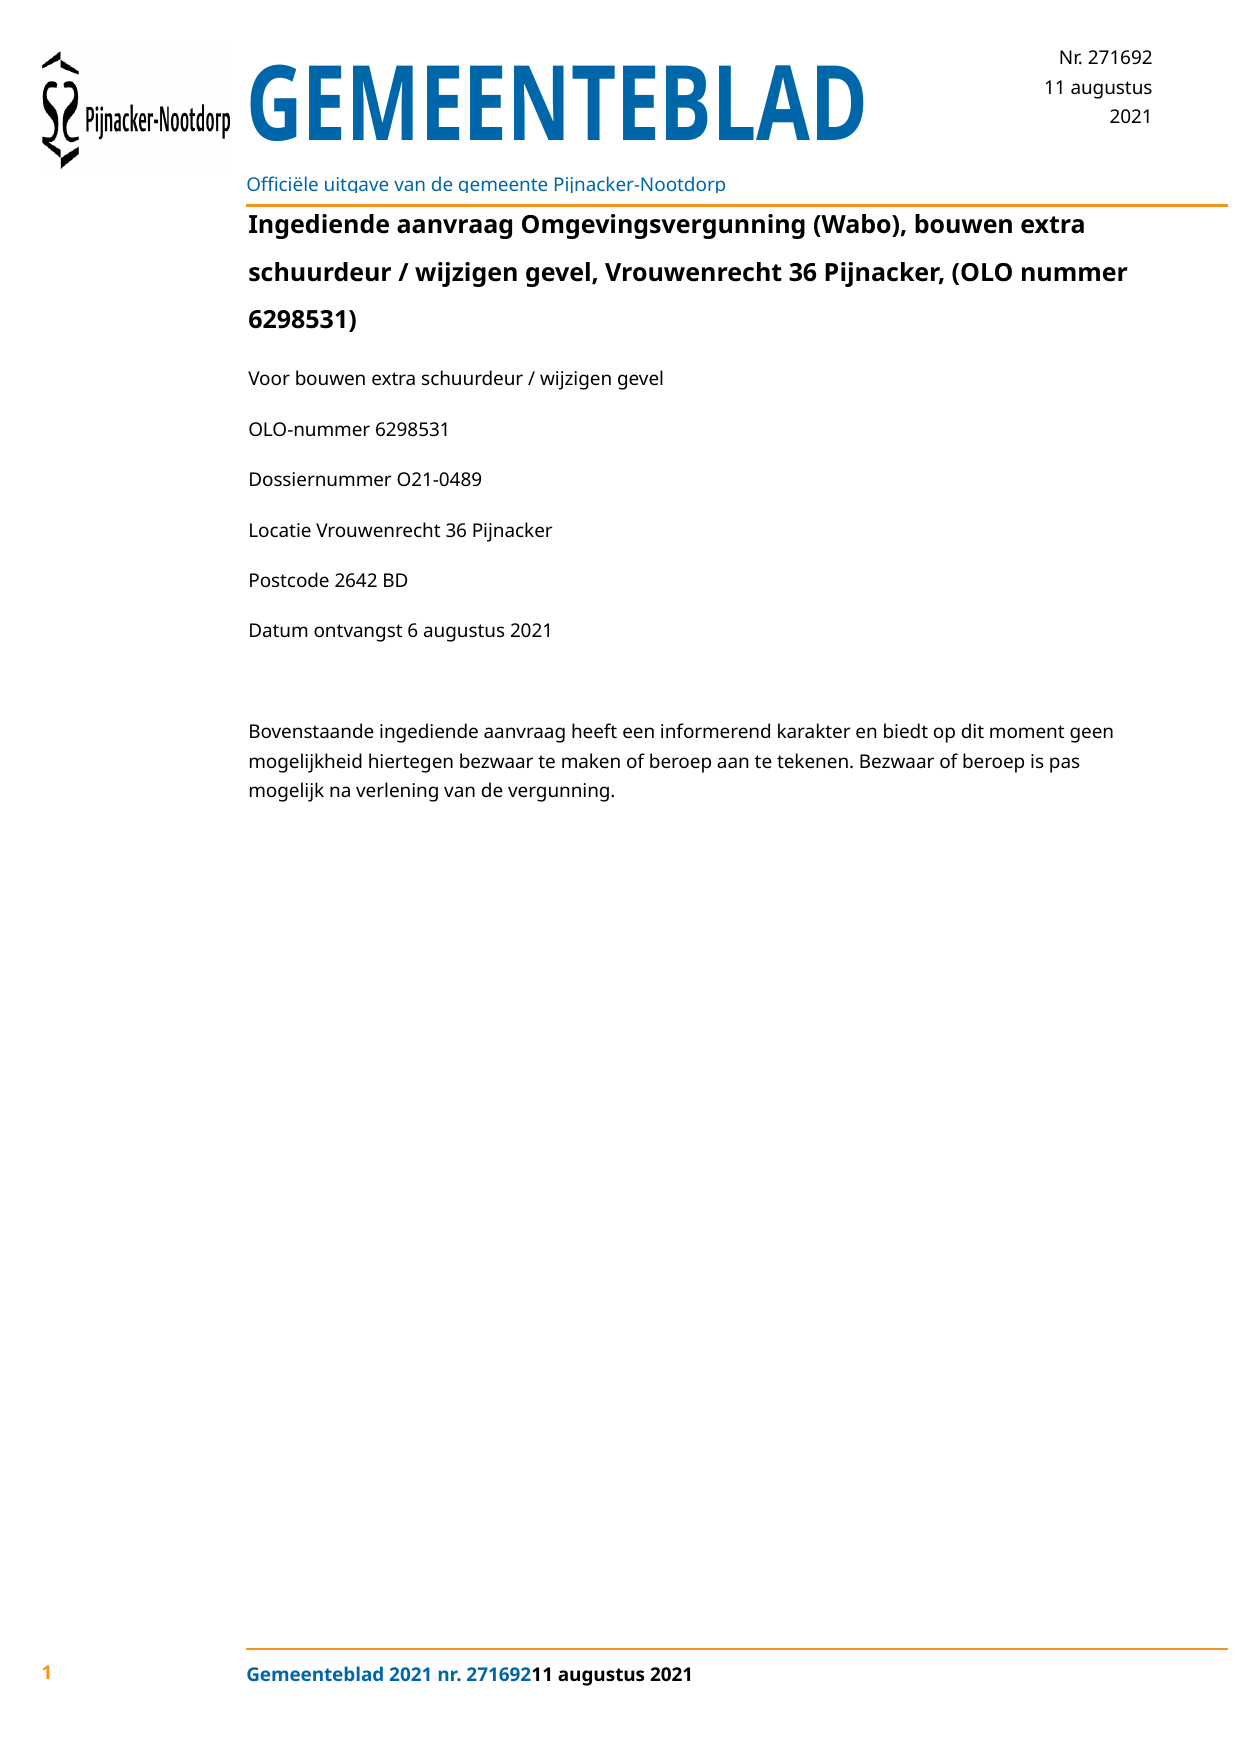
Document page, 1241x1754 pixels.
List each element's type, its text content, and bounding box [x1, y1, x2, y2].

picture [41, 47, 231, 172]
text Locatie Vrouwenrecht 36 Pijnacker [248, 517, 1152, 542]
text Datum ontvangst 6 augustus 2021 [248, 618, 1152, 643]
text Postcode 2642 BD [248, 567, 1152, 593]
text Bovenstaande ingediende aanvraag heeft een informerend karakter en biedt op dit moment geen mogelijkheid hiertegen bezwaar te maken of beroep aan te tekenen. Bezwaar of beroep is pas mogelijk na verlening van de vergunning. [248, 718, 1152, 803]
text Ingediende aanvraag Omgevingsvergunning (Wabo), bouwen extra schuurdeur / wijzigen gevel, Vrouwenrecht 36 Pijnacker, (OLO nummer 6298531) [248, 207, 1152, 336]
text Voor bouwen extra schuurdeur / wijzigen gevel [248, 366, 1152, 391]
text Dossiernummer O21-0489 [248, 466, 1152, 492]
text OLO-nummer 6298531 [248, 416, 1152, 442]
